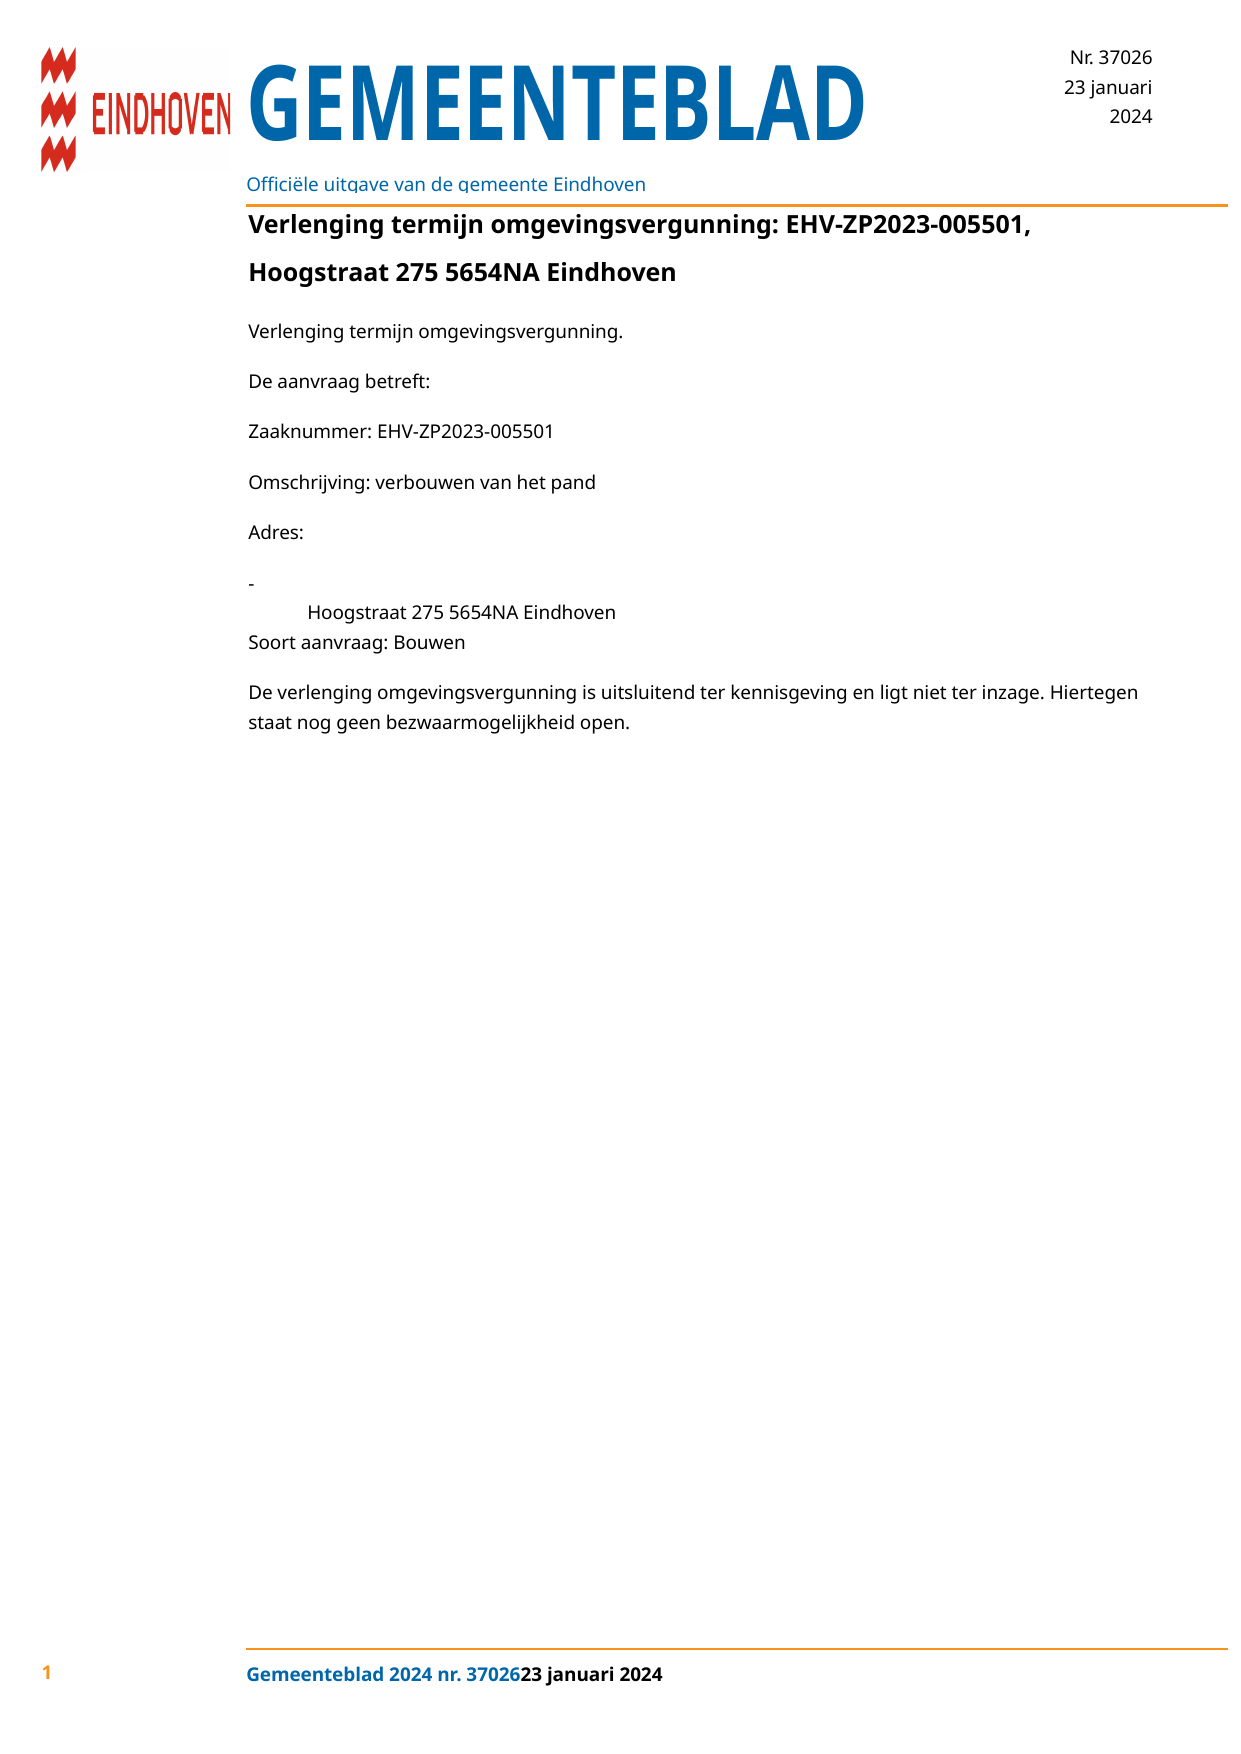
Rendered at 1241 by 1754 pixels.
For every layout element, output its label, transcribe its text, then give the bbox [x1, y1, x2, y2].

text Verlenging termijn omgevingsvergunning. [248, 318, 1152, 344]
text Verlenging termijn omgevingsvergunning: EHV-ZP2023-005501, Hoogstraat 275 5654NA Eindhoven [248, 207, 1152, 288]
text Omschrijving: verbouwen van het pand [248, 469, 1152, 495]
text Adres: [248, 519, 1152, 545]
text De aanvraag betreft: [248, 368, 1152, 394]
list Hoogstraat 275 5654NA Eindhoven [248, 599, 1152, 625]
picture [41, 47, 231, 172]
text De verlenging omgevingsvergunning is uitsluitend ter kennisgeving en ligt niet ter inzage. Hiertegen staat nog geen bezwaarmogelijkheid open. [248, 679, 1152, 735]
text Zaaknummer: EHV-ZP2023-005501 [248, 419, 1152, 444]
text Soort aanvraag: Bouwen [248, 629, 1152, 655]
